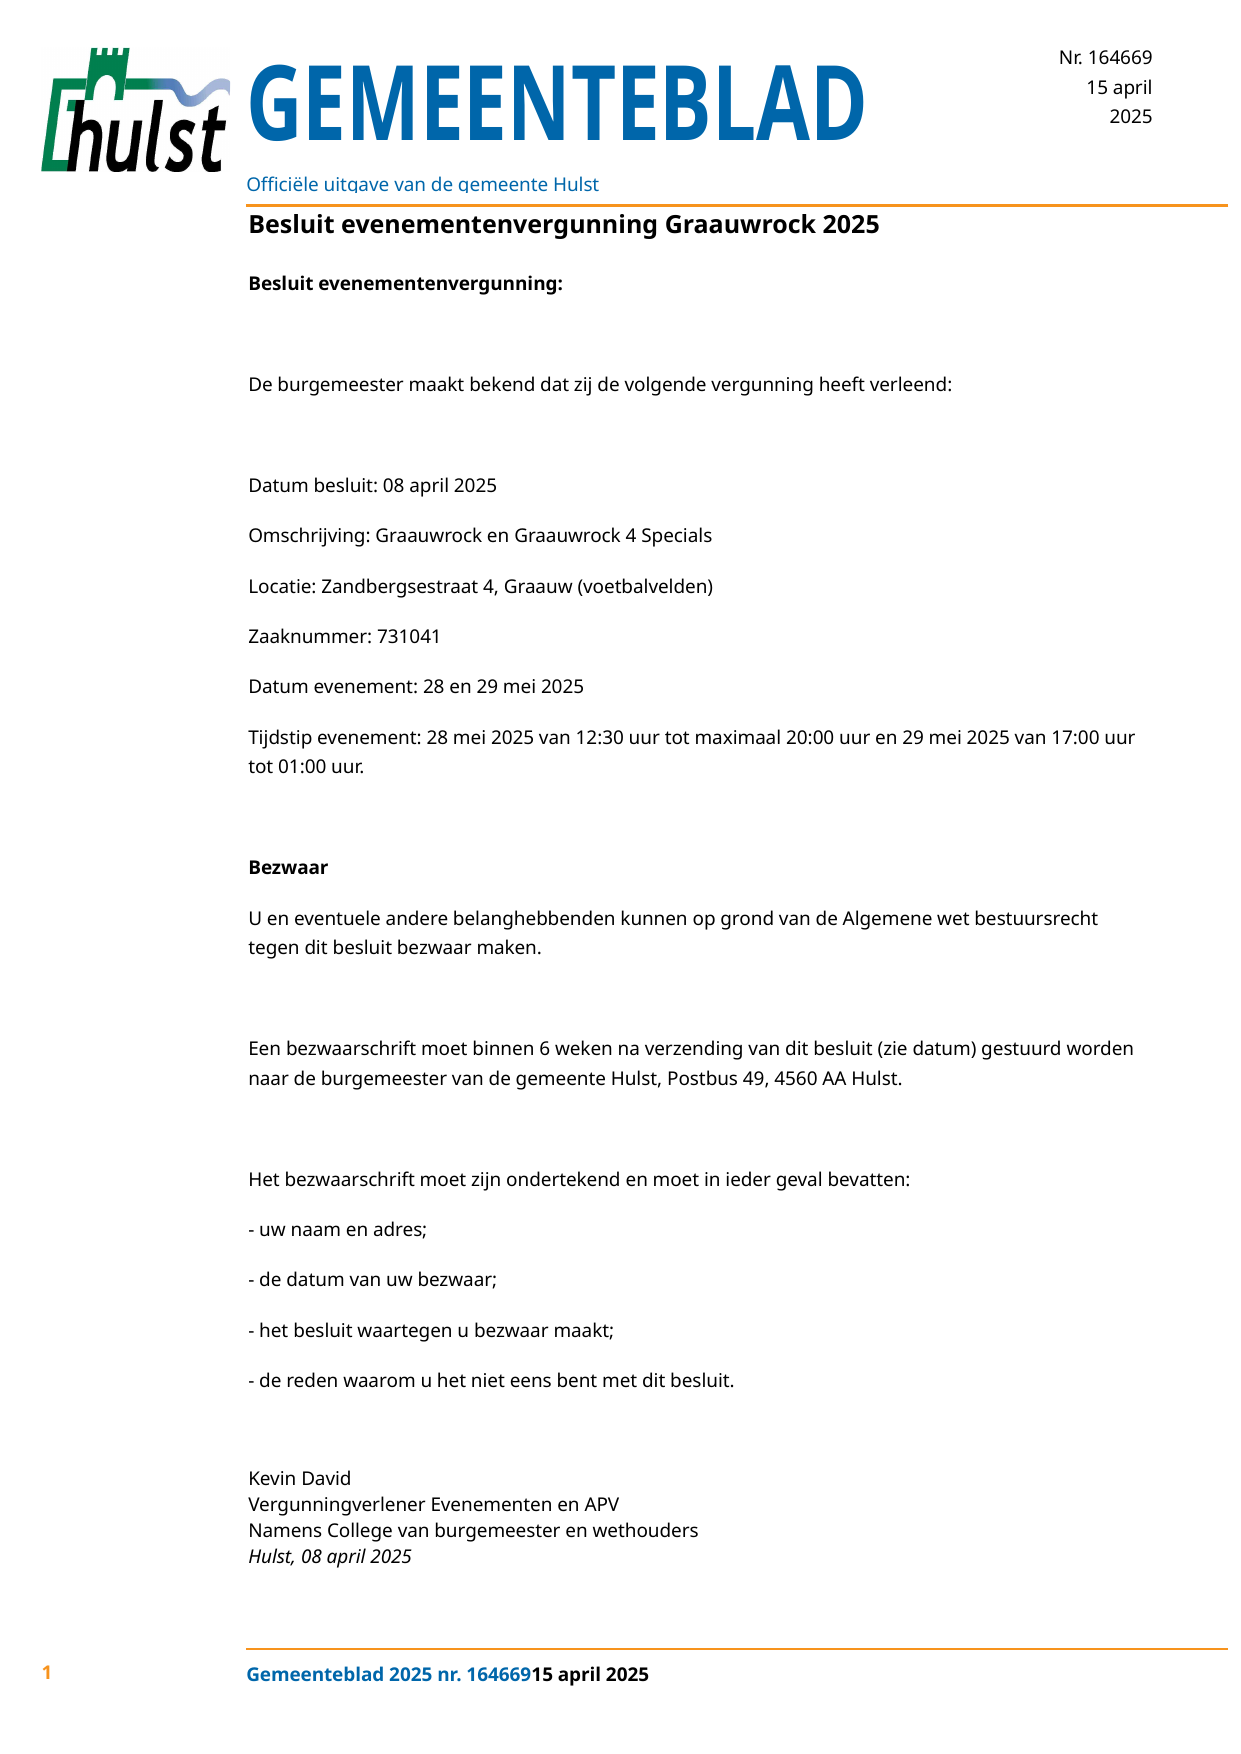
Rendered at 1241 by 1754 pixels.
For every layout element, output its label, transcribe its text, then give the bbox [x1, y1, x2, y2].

text Het bezwaarschrift moet zijn ondertekend en moet in ieder geval bevatten: [248, 1166, 1152, 1191]
text Datum evenement: 28 en 29 mei 2025 [248, 674, 1152, 699]
text Locatie: Zandbergsestraat 4, Graauw (voetbalvelden) [248, 573, 1152, 598]
text - de datum van uw bezwaar; [248, 1267, 1152, 1292]
text U en eventuele andere belanghebbenden kunnen op grond van de Algemene wet bestuursrecht tegen dit besluit bezwaar maken. [248, 905, 1152, 960]
text Datum besluit: 08 april 2025 [248, 472, 1152, 498]
text Zaaknummer: 731041 [248, 623, 1152, 649]
text Namens College van burgemeester en wethouders [248, 1517, 1152, 1543]
text De burgemeester maakt bekend dat zij de volgende vergunning heeft verleend: [248, 371, 1152, 397]
text Bezwaar [248, 854, 1152, 880]
picture [41, 47, 231, 172]
text - het besluit waartegen u bezwaar maakt; [248, 1317, 1152, 1343]
text - uw naam en adres; [248, 1216, 1152, 1242]
text - de reden waarom u het niet eens bent met dit besluit. [248, 1367, 1152, 1393]
text Een bezwaarschrift moet binnen 6 weken na verzending van dit besluit (zie datum) gestuurd worden naar de burgemeester van de gemeente Hulst, Postbus 49, 4560 AA Hulst. [248, 1035, 1152, 1091]
text Besluit evenementenvergunning Graauwrock 2025 [248, 207, 1152, 241]
text Tijdstip evenement: 28 mei 2025 van 12:30 uur tot maximaal 20:00 uur en 29 mei 2025 van 17:00 uur tot 01:00 uur. [248, 724, 1152, 779]
text Vergunningverlener Evenementen en APV [248, 1491, 1152, 1517]
text Besluit evenementenvergunning: [248, 270, 1152, 296]
text Hulst, 08 april 2025 [248, 1543, 1152, 1568]
text Omschrijving: Graauwrock en Graauwrock 4 Specials [248, 522, 1152, 548]
text Kevin David [248, 1466, 1152, 1491]
